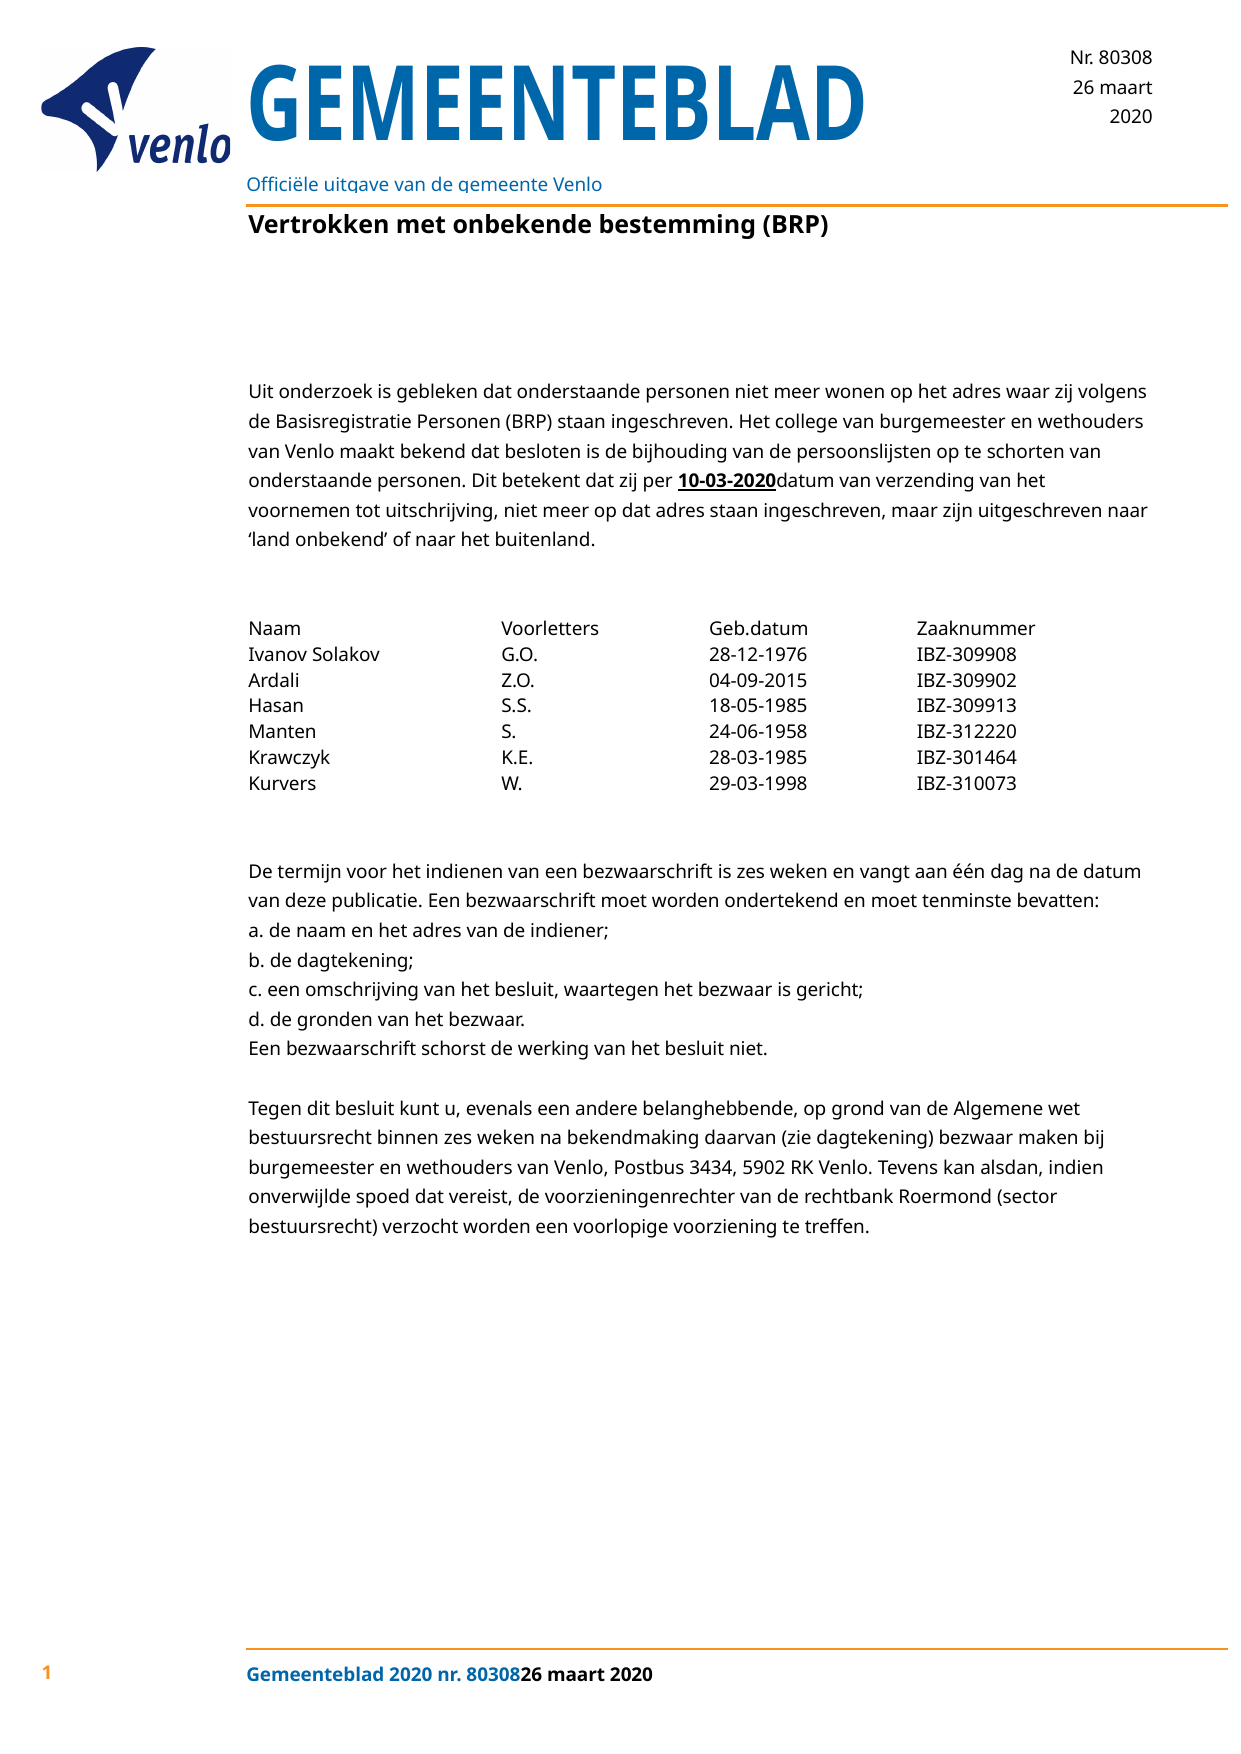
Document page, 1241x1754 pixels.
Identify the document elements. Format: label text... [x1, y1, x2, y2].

table_cell IBZ-309908 [917, 641, 1152, 667]
table_cell S. [501, 719, 709, 744]
text Vertrokken met onbekende bestemming (BRP) [248, 207, 1152, 241]
table_cell Krawczyk [248, 744, 501, 770]
text c. een omschrijving van het besluit, waartegen het bezwaar is gericht; [248, 976, 1152, 1002]
table_cell Hasan [248, 693, 501, 718]
table_cell 29-03-1998 [709, 770, 917, 796]
table_cell Ivanov Solakov [248, 641, 501, 667]
table_cell 28-03-1985 [709, 744, 917, 770]
table_cell 24-06-1958 [709, 719, 917, 744]
text Uit onderzoek is gebleken dat onderstaande personen niet meer wonen op het adres waar zij volgens de Basisregistratie Personen (BRP) staan ingeschreven. Het college van burgemeester en wethouders van Venlo maakt bekend dat besloten is de bijhouding van de persoonslijsten op te schorten van onderstaande personen. Dit betekent dat zij per 10-03-2020datum van verzending van het voornemen tot uitschrijving, niet meer op dat adres staan ingeschreven, maar zijn uitgeschreven naar ‘land onbekend’ of naar het buitenland. [248, 379, 1152, 552]
table_cell Ardali [248, 667, 501, 693]
table_cell IBZ-309902 [917, 667, 1152, 693]
text d. de gronden van het bezwaar. [248, 1006, 1152, 1032]
picture [41, 47, 231, 172]
text De termijn voor het indienen van een bezwaarschrift is zes weken en vangt aan één dag na de datum van deze publicatie. Een bezwaarschrift moet worden ondertekend en moet tenminste bevatten: [248, 858, 1152, 913]
table_header Voorletters [501, 616, 709, 641]
table_cell Z.O. [501, 667, 709, 693]
table_cell G.O. [501, 641, 709, 667]
table_header Geb.datum [709, 616, 917, 641]
text b. de dagtekening; [248, 947, 1152, 972]
text a. de naam en het adres van de indiener; [248, 917, 1152, 943]
text Een bezwaarschrift schorst de werking van het besluit niet. [248, 1036, 1152, 1061]
table_cell S.S. [501, 693, 709, 718]
table_cell IBZ-301464 [917, 744, 1152, 770]
text Tegen dit besluit kunt u, evenals een andere belanghebbende, op grond van de Algemene wet bestuursrecht binnen zes weken na bekendmaking daarvan (zie dagtekening) bezwaar maken bij burgemeester en wethouders van Venlo, Postbus 3434, 5902 RK Venlo. Tevens kan alsdan, indien onverwijlde spoed dat vereist, de voorzieningenrechter van de rechtbank Roermond (sector bestuursrecht) verzocht worden een voorlopige voorziening te treffen. [248, 1095, 1152, 1239]
table_header Naam [248, 616, 501, 641]
table_cell IBZ-310073 [917, 770, 1152, 796]
table_header Zaaknummer [917, 616, 1152, 641]
table_cell 18-05-1985 [709, 693, 917, 718]
table_cell W. [501, 770, 709, 796]
table_cell IBZ-309913 [917, 693, 1152, 718]
table_cell Kurvers [248, 770, 501, 796]
table_cell IBZ-312220 [917, 719, 1152, 744]
table_cell 28-12-1976 [709, 641, 917, 667]
table_cell 04-09-2015 [709, 667, 917, 693]
table_cell Manten [248, 719, 501, 744]
table_cell K.E. [501, 744, 709, 770]
